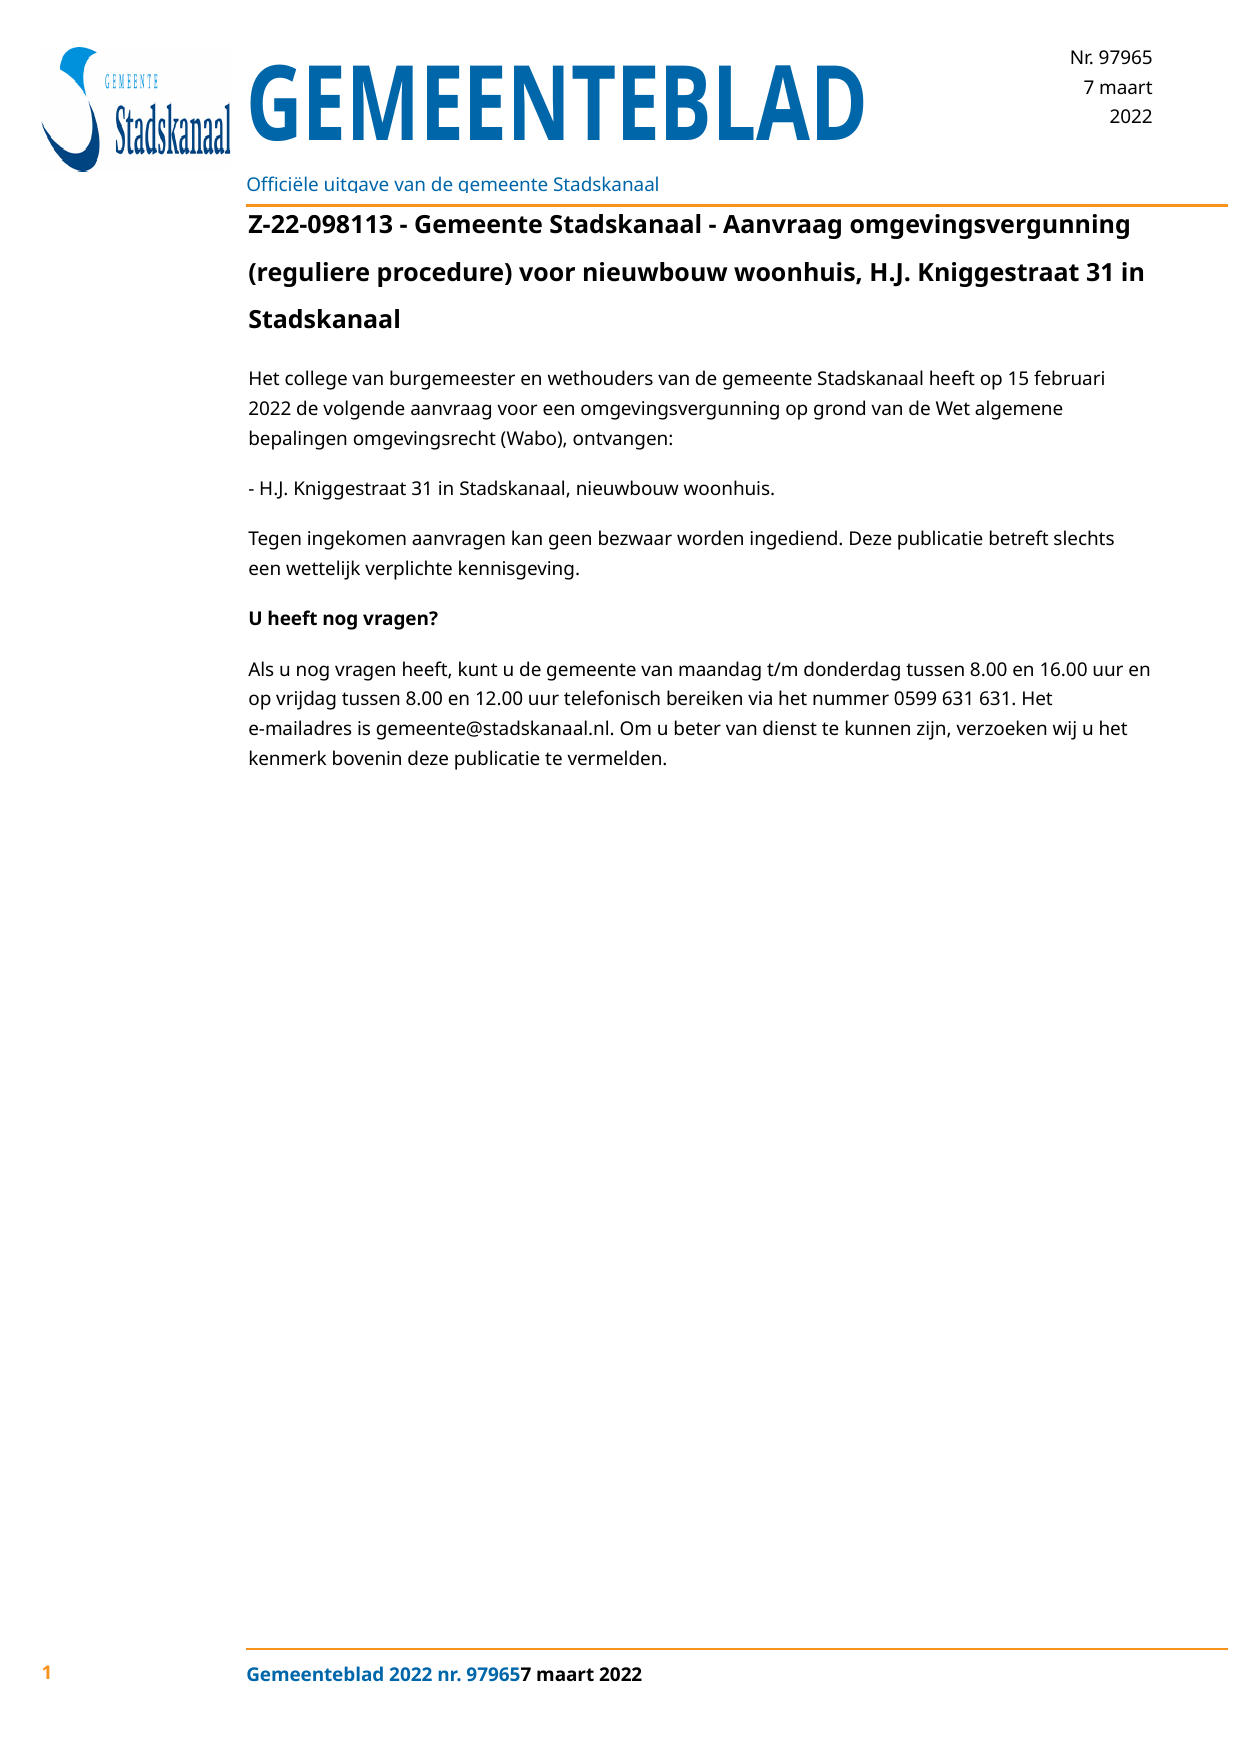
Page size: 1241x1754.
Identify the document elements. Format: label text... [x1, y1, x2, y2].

text U heeft nog vragen? [248, 606, 1152, 631]
picture [41, 47, 231, 172]
text Tegen ingekomen aanvragen kan geen bezwaar worden ingediend. Deze publicatie betreft slechts een wettelijk verplichte kennisgeving. [248, 526, 1152, 581]
text Het college van burgemeester en wethouders van de gemeente Stadskanaal heeft op 15 februari 2022 de volgende aanvraag voor een omgevingsvergunning op grond van de Wet algemene bepalingen omgevingsrecht (Wabo), ontvangen: [248, 366, 1152, 450]
text - H.J. Kniggestraat 31 in Stadskanaal, nieuwbouw woonhuis. [248, 475, 1152, 501]
text Als u nog vragen heeft, kunt u de gemeente van maandag t/m donderdag tussen 8.00 en 16.00 uur en op vrijdag tussen 8.00 en 12.00 uur telefonisch bereiken via het nummer 0599 631 631. Het e‑mailadres is gemeente@stadskanaal.nl. Om u beter van dienst te kunnen zijn, verzoeken wij u het kenmerk bovenin deze publicatie te vermelden. [248, 656, 1152, 770]
text Z-22-098113 - Gemeente Stadskanaal - Aanvraag omgevingsvergunning (reguliere procedure) voor nieuwbouw woonhuis, H.J. Kniggestraat 31 in Stadskanaal [248, 207, 1152, 336]
